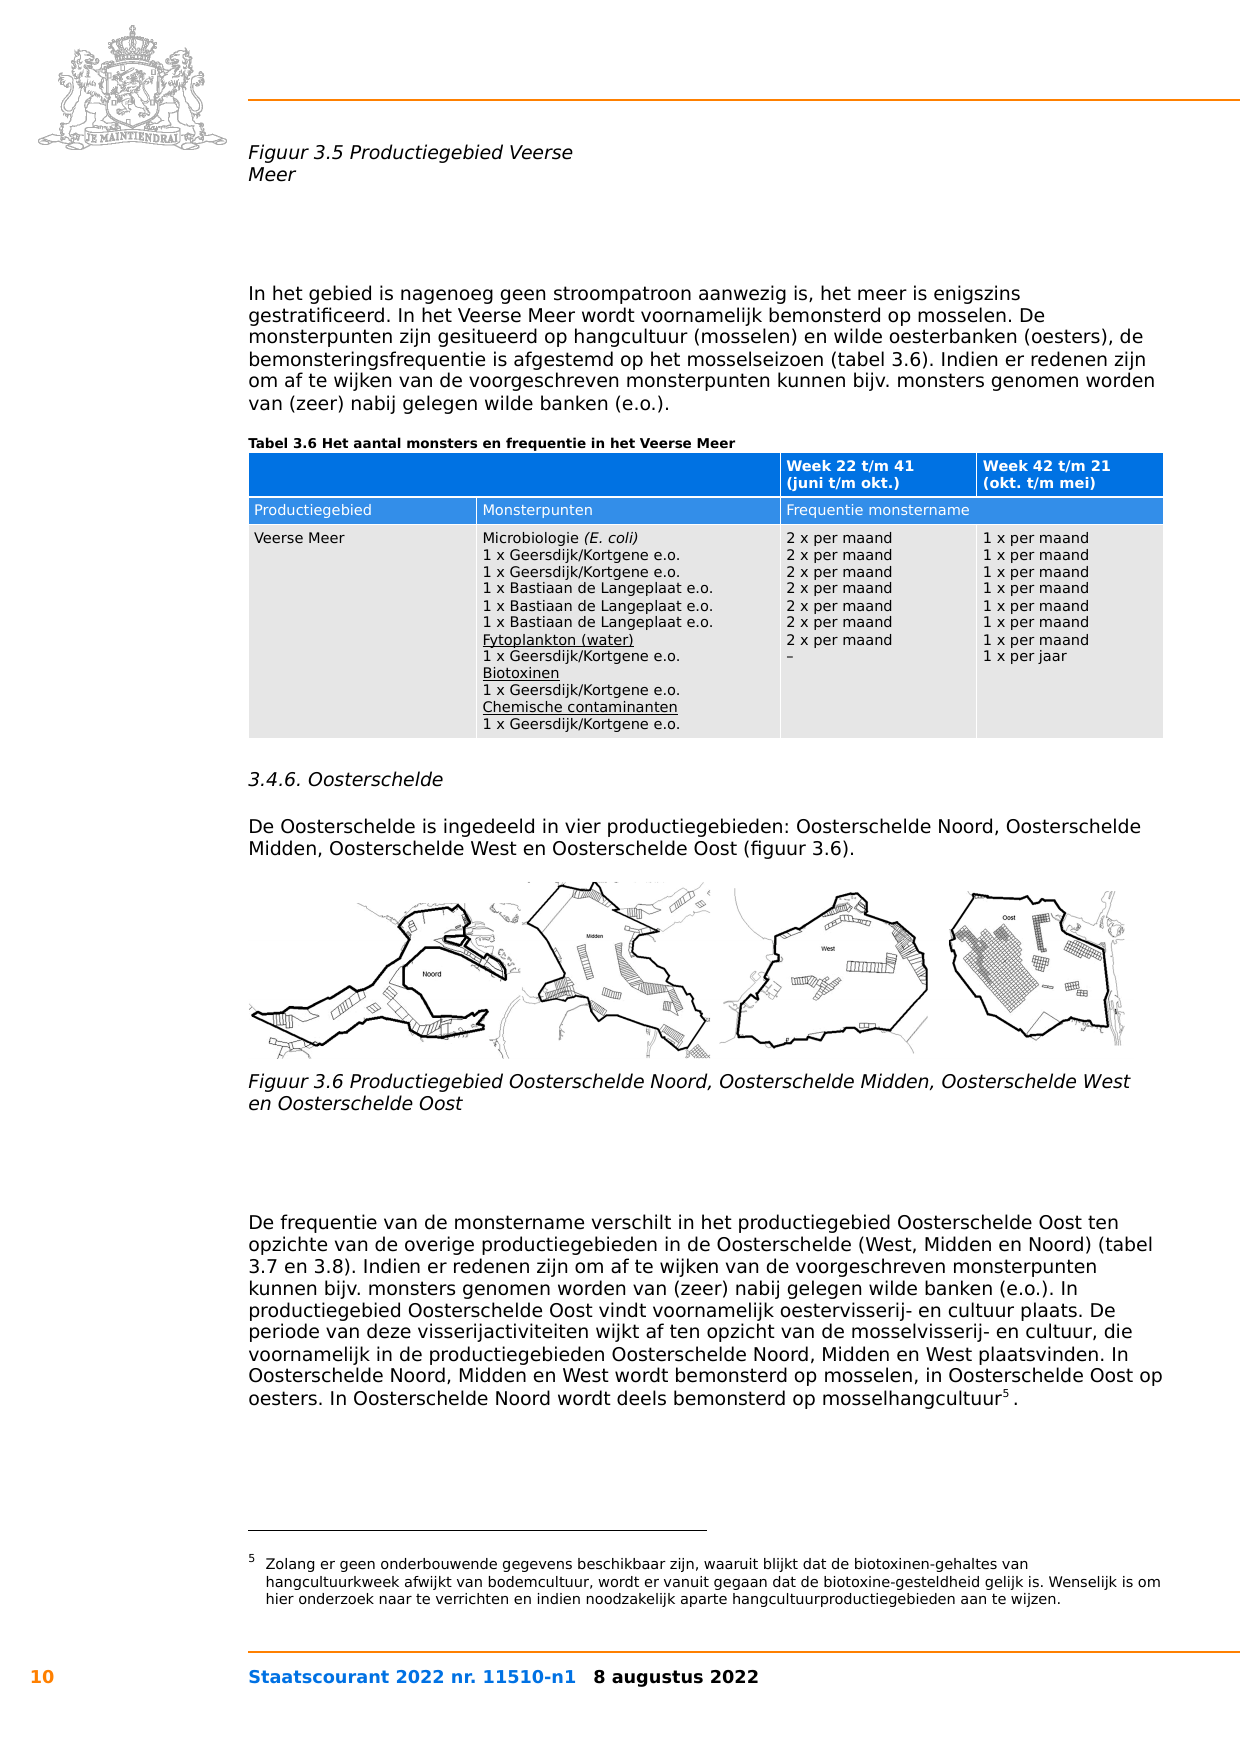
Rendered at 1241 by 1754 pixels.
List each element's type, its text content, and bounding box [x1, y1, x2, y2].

table_cell Microbiologie (E. coli) 1 x Geersdijk/Kortgene e.o. 1 x Geersdijk/Kortgene e.o. 1 x Bastiaan de Langeplaat e.o. 1 x Bastiaan de Langeplaat e.o. 1 x Bastiaan de Langeplaat e.o. Fytoplankton (water) 1 x Geersdijk/Kortgene e.o. Biotoxinen 1 x Geersdijk/Kortgene e.o. Chemische contaminanten 1 x Geersdijk/Kortgene e.o. [477, 525, 780, 738]
table_cell 2 x per maand 2 x per maand 2 x per maand 2 x per maand 2 x per maand 2 x per maand 2 x per maand – [781, 525, 976, 738]
text Zolang er geen onderbouwende gegevens beschikbaar zijn, waaruit blijkt dat de biotoxinen-gehaltes van hangcultuurkweek afwijkt van bodemcultuur, wordt er vanuit gegaan dat de biotoxine-gesteldheid gelijk is. Wenselijk is om hier onderzoek naar te verrichten en indien noodzakelijk aparte hangcultuurproductiegebieden aan te wijzen. [248, 1552, 1163, 1608]
text In het gebied is nagenoeg geen stroompatroon aanwezig is, het meer is enigszins gestratificeerd. In het Veerse Meer wordt voornamelijk bemonsterd op mosselen. De monsterpunten zijn gesitueerd op hangcultuur (mosselen) en wilde oesterbanken (oesters), de bemonsteringsfrequentie is afgestemd op het mosselseizoen (tabel 3.6). Indien er redenen zijn om af te wijken van de voorgeschreven monsterpunten kunnen bijv. monsters genomen worden van (zeer) nabij gelegen wilde banken (e.o.). [248, 282, 1163, 414]
table_cell Productiegebied [249, 498, 476, 524]
table_cell Week 42 t/m 21 (okt. t/m mei) [977, 453, 1163, 496]
table_cell Veerse Meer [249, 525, 476, 738]
table_cell Frequentie monstername [781, 498, 1163, 524]
subtitle 3.4.6. Oosterschelde [248, 769, 1163, 791]
picture [248, 881, 1134, 1059]
table_cell Week 22 t/m 41 (juni t/m okt.) [781, 453, 976, 496]
table_header Tabel 3.6 Het aantal monsters en frequentie in het Veerse Meer [248, 436, 1163, 452]
picture [38, 25, 227, 150]
table_cell 1 x per maand 1 x per maand 1 x per maand 1 x per maand 1 x per maand 1 x per maand 1 x per maand 1 x per jaar [977, 525, 1163, 738]
text Figuur 3.5 Productiegebied Veerse Meer [248, 142, 596, 186]
text Figuur 3.6 Productiegebied Oosterschelde Noord, Oosterschelde Midden, Oosterschelde West en Oosterschelde Oost [248, 1071, 1134, 1115]
table_cell Monsterpunten [477, 498, 780, 524]
text De frequentie van de monstername verschilt in het productiegebied Oosterschelde Oost ten opzichte van de overige productiegebieden in de Oosterschelde (West, Midden en Noord) (tabel 3.7 en 3.8). Indien er redenen zijn om af te wijken van de voorgeschreven monsterpunten kunnen bijv. monsters genomen worden van (zeer) nabij gelegen wilde banken (e.o.). In productiegebied Oosterschelde Oost vindt voornamelijk oestervisserij- en cultuur plaats. De periode van deze visserijactiviteiten wijkt af ten opzicht van de mosselvisserij- en cultuur, die voornamelijk in de productiegebieden Oosterschelde Noord, Midden en West plaatsvinden. In Oosterschelde Noord, Midden en West wordt bemonsterd op mosselen, in Oosterschelde Oost op oesters. In Oosterschelde Noord wordt deels bemonsterd op mosselhangcultuur. [248, 1212, 1163, 1409]
text De Oosterschelde is ingedeeld in vier productiegebieden: Oosterschelde Noord, Oosterschelde Midden, Oosterschelde West en Oosterschelde Oost (figuur 3.6). [248, 816, 1163, 860]
table_cell [249, 453, 780, 496]
